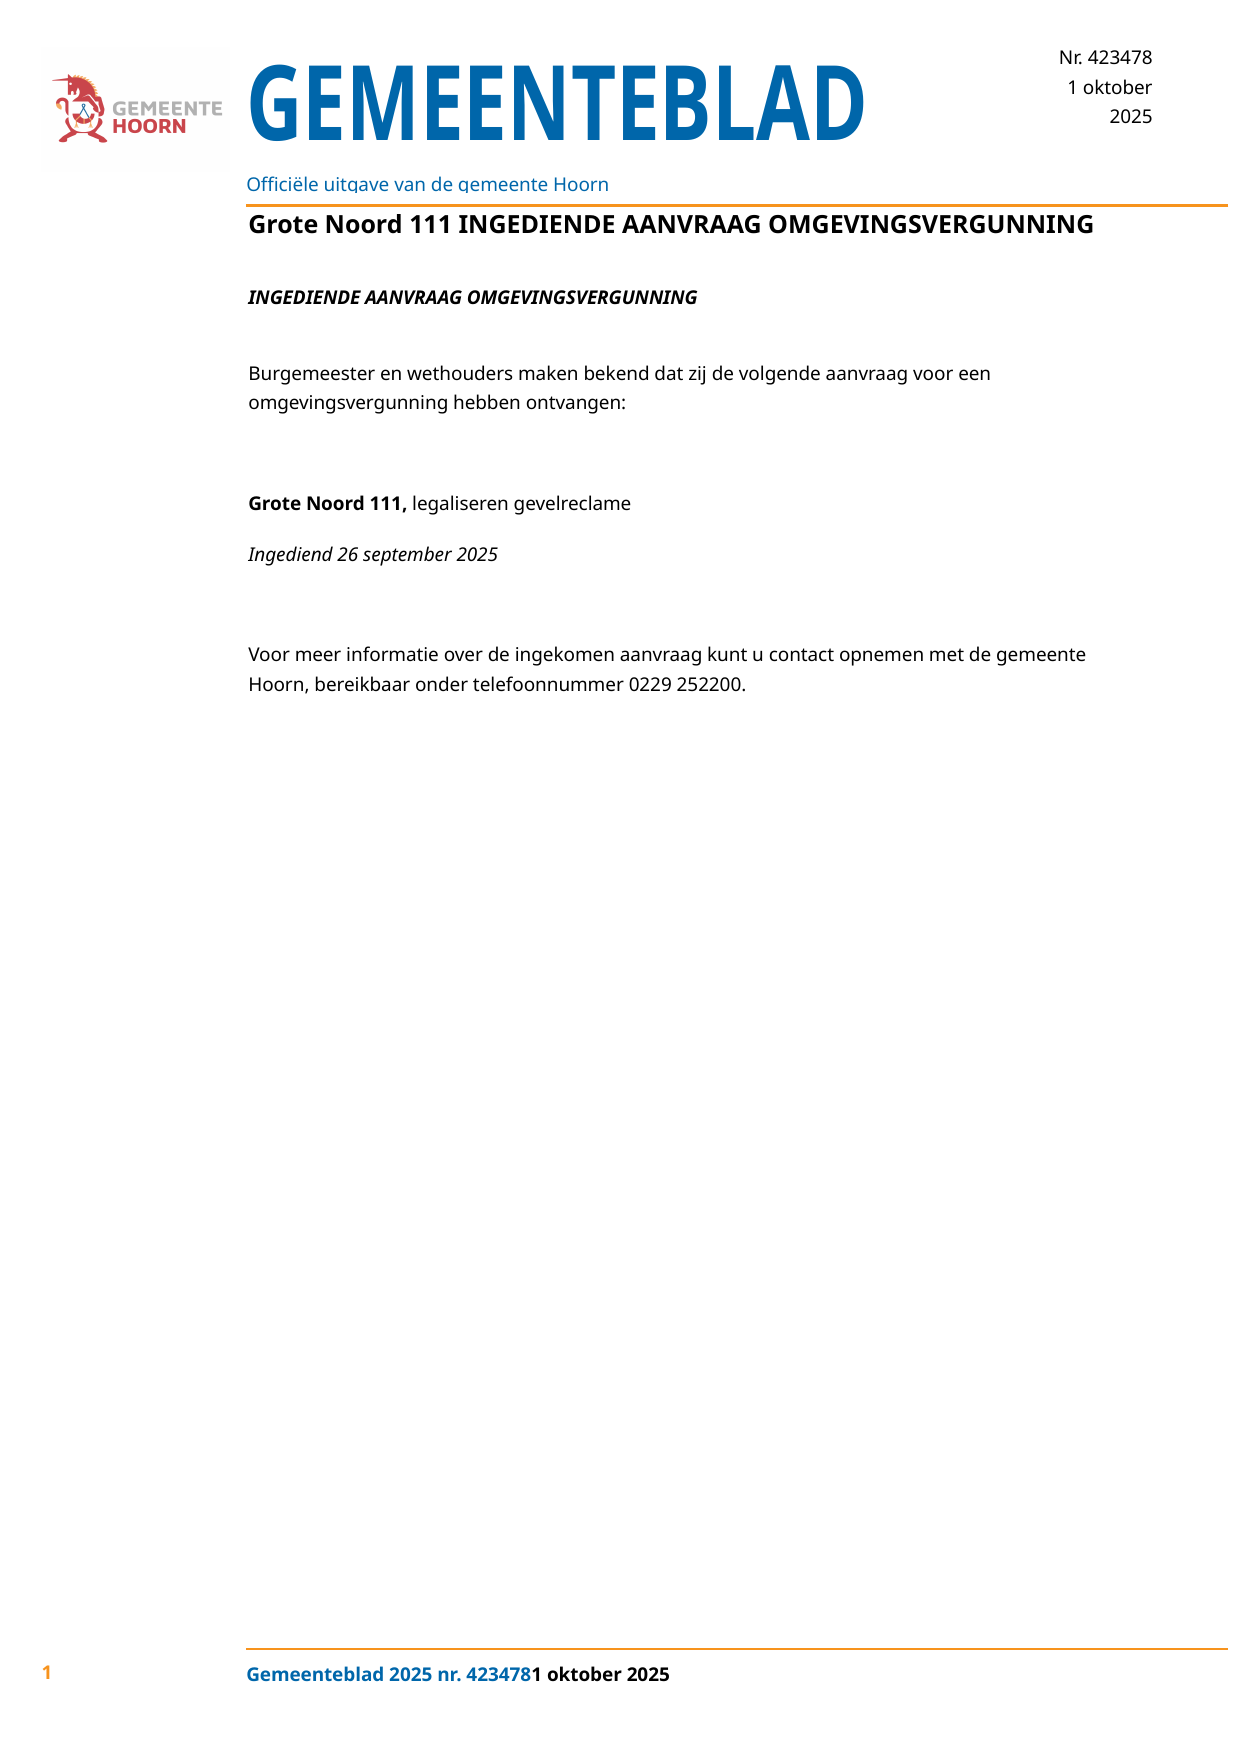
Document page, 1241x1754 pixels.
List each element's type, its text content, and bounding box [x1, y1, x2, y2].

text Ingediend 26 september 2025 [248, 541, 1152, 567]
text Grote Noord 111 INGEDIENDE AANVRAAG OMGEVINGSVERGUNNING [248, 207, 1152, 241]
text Voor meer informatie over de ingekomen aanvraag kunt u contact opnemen met de gemeente Hoorn, bereikbaar onder telefoonnummer 0229 252200. [248, 642, 1152, 697]
text INGEDIENDE AANVRAAG OMGEVINGSVERGUNNING [248, 284, 1152, 309]
text Grote Noord 111, legaliseren gevelreclame [248, 490, 1152, 516]
text Burgemeester en wethouders maken bekend dat zij de volgende aanvraag voor een omgevingsvergunning hebben ontvangen: [248, 360, 1152, 415]
picture [41, 47, 231, 172]
